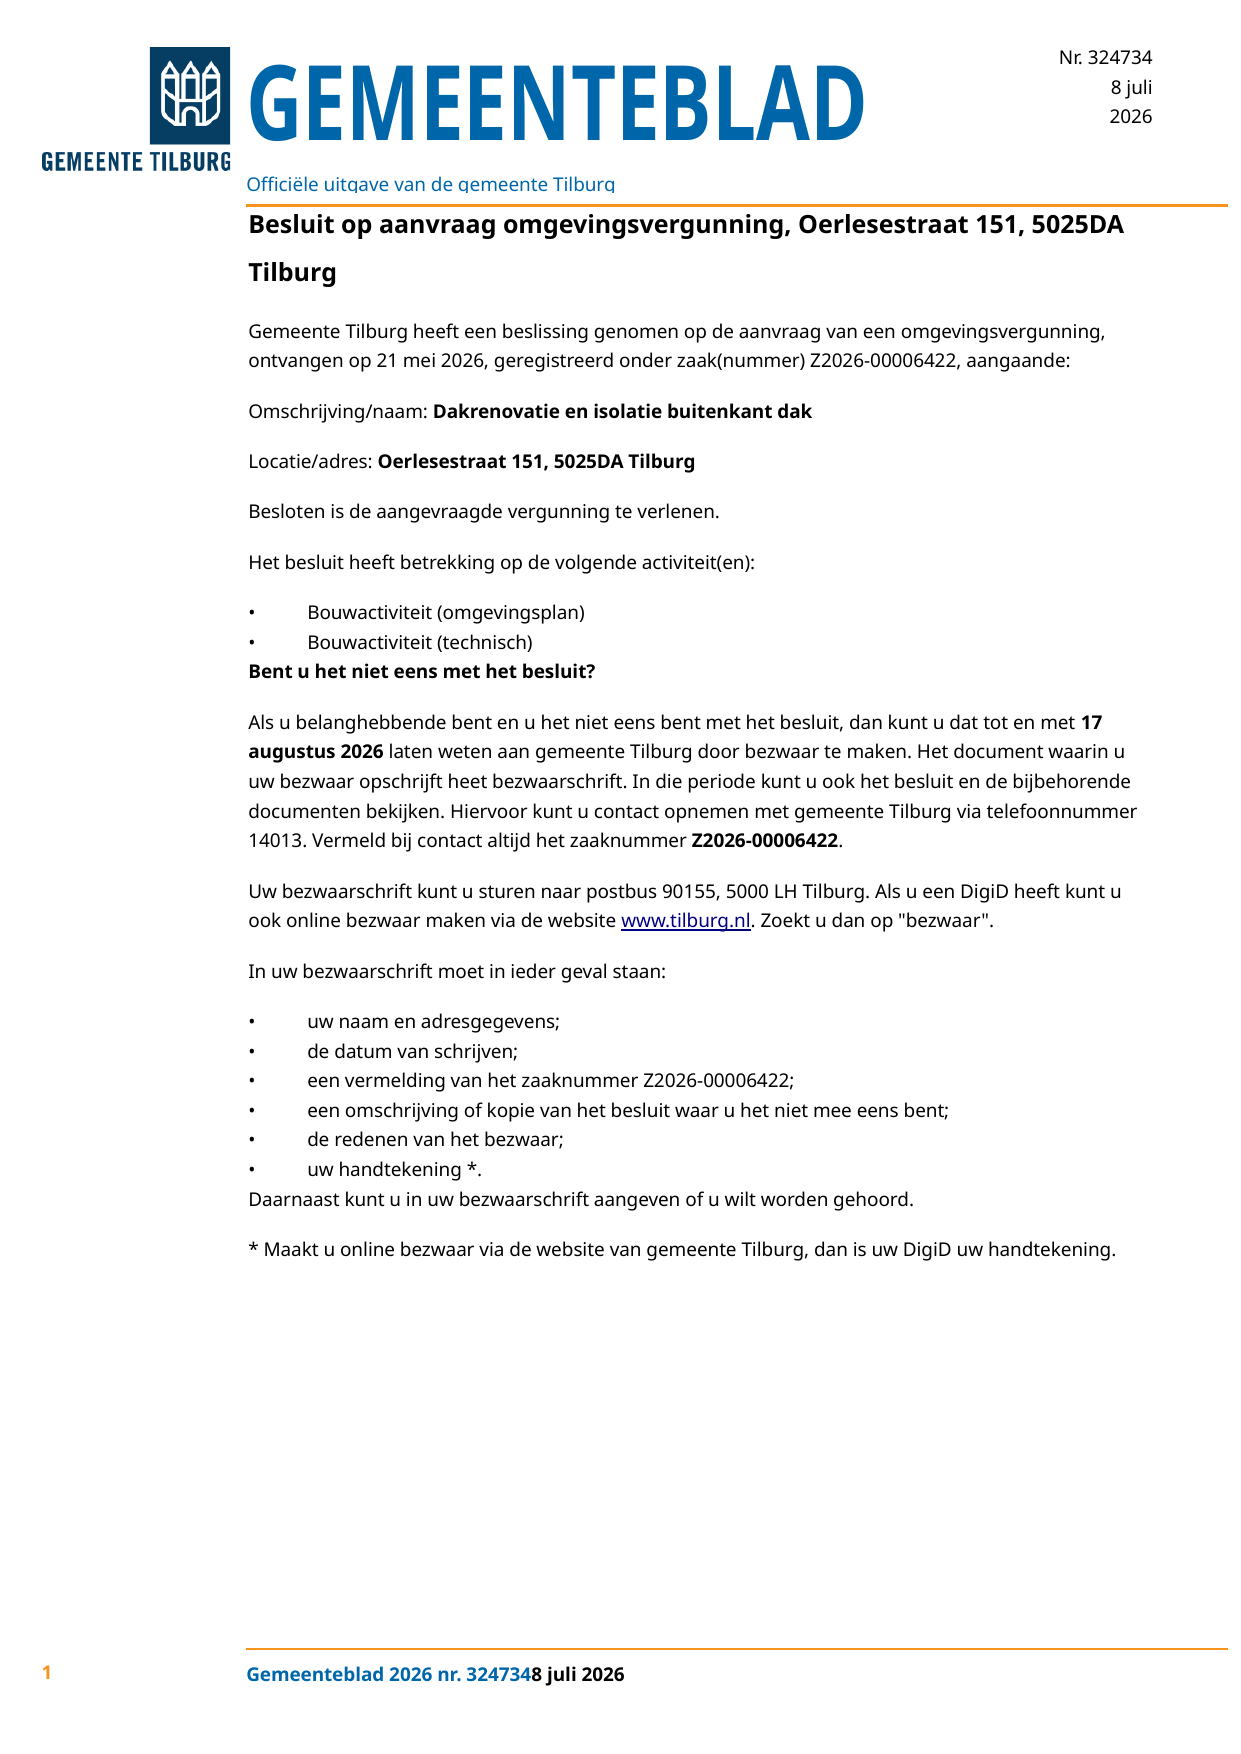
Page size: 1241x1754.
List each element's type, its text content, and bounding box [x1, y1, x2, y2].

picture [41, 47, 231, 172]
text Bent u het niet eens met het besluit? [248, 659, 1152, 684]
text Omschrijving/naam: Dakrenovatie en isolatie buitenkant dak [248, 398, 1152, 424]
list een omschrijving of kopie van het besluit waar u het niet mee eens bent; [248, 1097, 1152, 1123]
list uw naam en adresgegevens; [248, 1008, 1152, 1034]
text Als u belanghebbende bent en u het niet eens bent met het besluit, dan kunt u dat tot en met 17 augustus 2026 laten weten aan gemeente Tilburg door bezwaar te maken. Het document waarin u uw bezwaar opschrijft heet bezwaarschrift. In die periode kunt u ook het besluit en de bijbehorende documenten bekijken. Hiervoor kunt u contact opnemen met gemeente Tilburg via telefoonnummer 14013. Vermeld bij contact altijd het zaaknummer Z2026-00006422. [248, 709, 1152, 853]
text Daarnaast kunt u in uw bezwaarschrift aangeven of u wilt worden gehoord. [248, 1186, 1152, 1212]
text In uw bezwaarschrift moet in ieder geval staan: [248, 958, 1152, 984]
list de datum van schrijven; [248, 1038, 1152, 1064]
list de redenen van het bezwaar; [248, 1127, 1152, 1152]
text Locatie/adres: Oerlesestraat 151, 5025DA Tilburg [248, 448, 1152, 474]
list uw handtekening *. [248, 1156, 1152, 1182]
list Bouwactiviteit (technisch) [248, 629, 1152, 655]
text Besluit op aanvraag omgevingsvergunning, Oerlesestraat 151, 5025DA Tilburg [248, 207, 1152, 288]
text Het besluit heeft betrekking op de volgende activiteit(en): [248, 549, 1152, 575]
text Besloten is de aangevraagde vergunning te verlenen. [248, 499, 1152, 524]
list een vermelding van het zaaknummer Z2026-00006422; [248, 1067, 1152, 1093]
list Bouwactiviteit (omgevingsplan) [248, 599, 1152, 625]
text Gemeente Tilburg heeft een beslissing genomen op de aanvraag van een omgevingsvergunning, ontvangen op 21 mei 2026, geregistreerd onder zaak(nummer) Z2026-00006422, aangaande: [248, 318, 1152, 373]
text Uw bezwaarschrift kunt u sturen naar postbus 90155, 5000 LH Tilburg. Als u een DigiD heeft kunt u ook online bezwaar maken via de website www.tilburg.nl. Zoekt u dan op "bezwaar". [248, 878, 1152, 933]
text * Maakt u online bezwaar via de website van gemeente Tilburg, dan is uw DigiD uw handtekening. [248, 1236, 1152, 1262]
